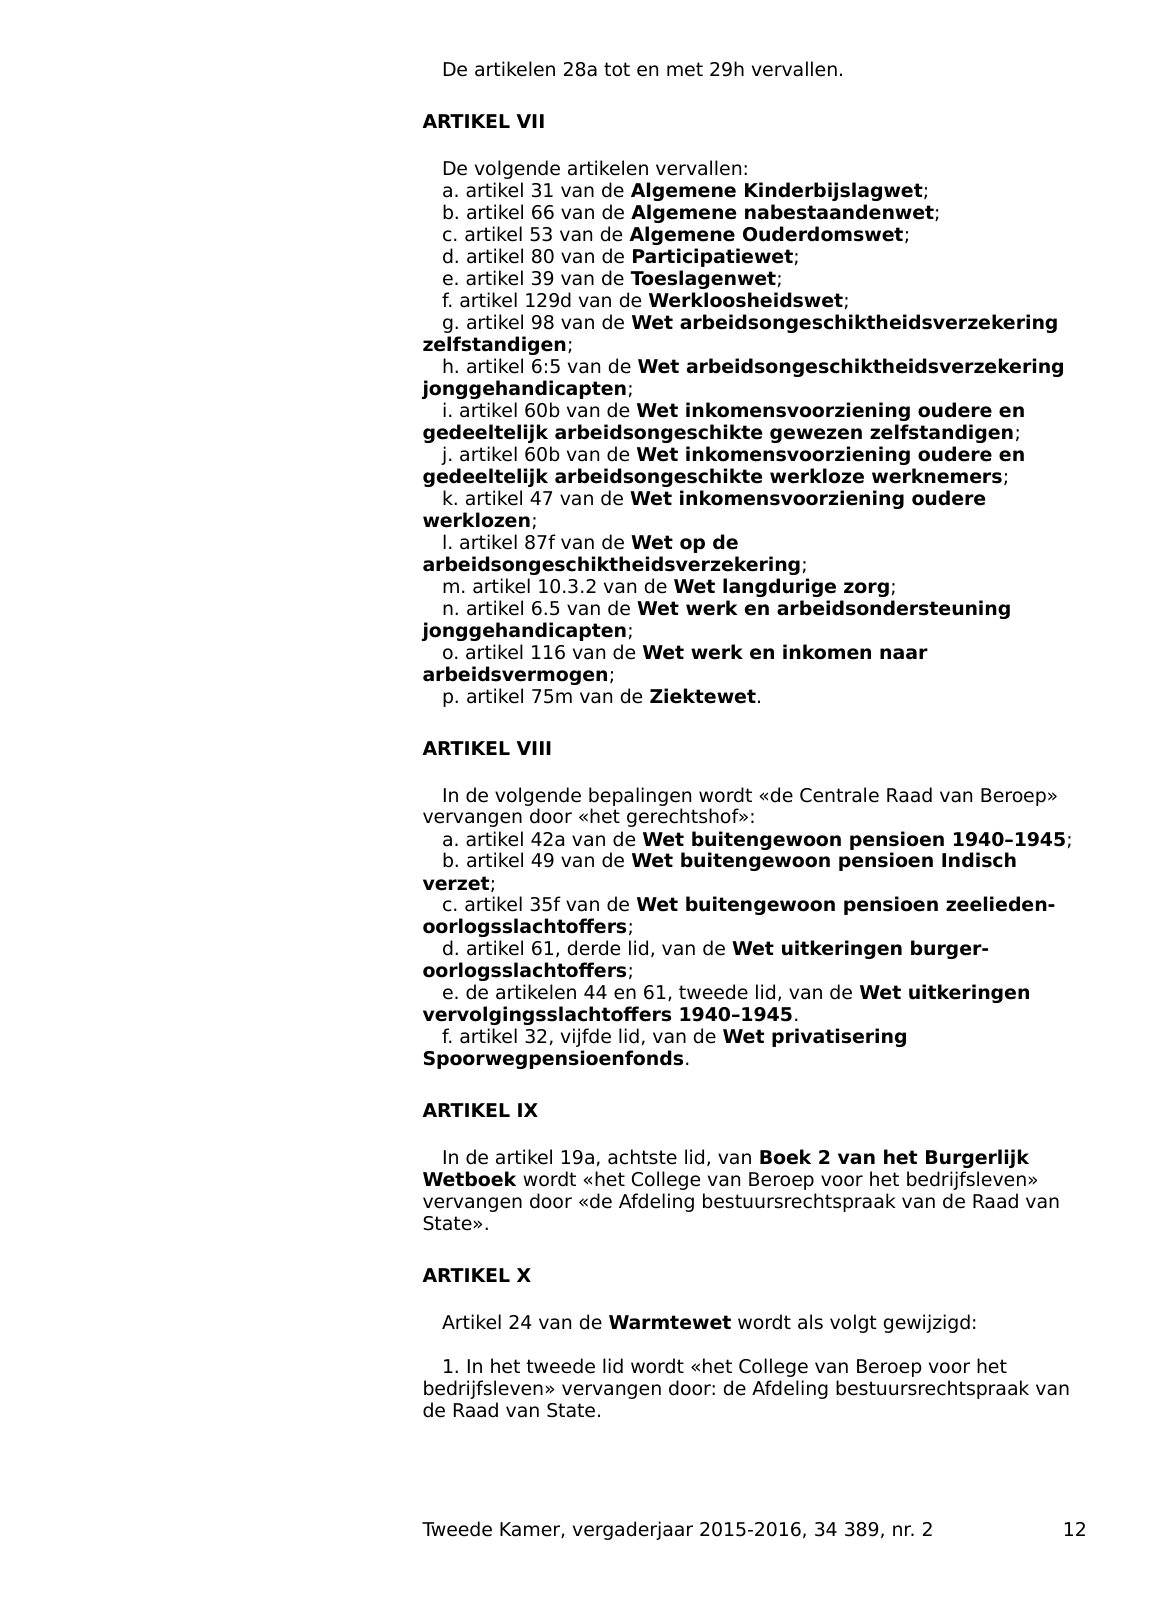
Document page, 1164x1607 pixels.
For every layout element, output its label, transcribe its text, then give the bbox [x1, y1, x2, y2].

text f. artikel 129d van de Werkloosheidswet; [422, 290, 1087, 312]
text In de volgende bepalingen wordt «de Centrale Raad van Beroep» vervangen door «het gerechtshof»: [422, 784, 1087, 828]
text c. artikel 53 van de Algemene Ouderdomswet; [422, 224, 1087, 246]
text k. artikel 47 van de Wet inkomensvoorziening oudere werklozen; [422, 488, 1087, 532]
text n. artikel 6.5 van de Wet werk en arbeidsondersteuning jonggehandicapten; [422, 598, 1087, 642]
text a. artikel 31 van de Algemene Kinderbijslagwet; [422, 180, 1087, 202]
subtitle ARTIKEL VIII [422, 737, 1087, 759]
text In de artikel 19a, achtste lid, van Boek 2 van het Burgerlijk Wetboek wordt «het College van Beroep voor het bedrijfsleven» vervangen door «de Afdeling bestuursrechtspraak van de Raad van State». [422, 1147, 1087, 1235]
subtitle ARTIKEL X [422, 1265, 1087, 1287]
subtitle ARTIKEL IX [422, 1100, 1087, 1122]
text e. artikel 39 van de Toeslagenwet; [422, 268, 1087, 290]
text o. artikel 116 van de Wet werk en inkomen naar arbeidsvermogen; [422, 642, 1087, 686]
text m. artikel 10.3.2 van de Wet langdurige zorg; [422, 576, 1087, 598]
text a. artikel 42a van de Wet buitengewoon pensioen 1940–1945; [422, 828, 1087, 850]
text Artikel 24 van de Warmtewet wordt als volgt gewijzigd: [422, 1312, 1087, 1334]
text d. artikel 61, derde lid, van de Wet uitkeringen burger-oorlogsslachtoffers; [422, 938, 1087, 982]
text 1. In het tweede lid wordt «het College van Beroep voor het bedrijfsleven» vervangen door: de Afdeling bestuursrechtspraak van de Raad van State. [422, 1356, 1087, 1422]
text De volgende artikelen vervallen: [422, 158, 1087, 180]
text b. artikel 66 van de Algemene nabestaandenwet; [422, 202, 1087, 224]
text g. artikel 98 van de Wet arbeidsongeschiktheidsverzekering zelfstandigen; [422, 312, 1087, 356]
subtitle ARTIKEL VII [422, 111, 1087, 133]
text j. artikel 60b van de Wet inkomensvoorziening oudere en gedeeltelijk arbeidsongeschikte werkloze werknemers; [422, 444, 1087, 488]
text b. artikel 49 van de Wet buitengewoon pensioen Indisch verzet; [422, 850, 1087, 894]
text c. artikel 35f van de Wet buitengewoon pensioen zeelieden-oorlogsslachtoffers; [422, 894, 1087, 938]
text i. artikel 60b van de Wet inkomensvoorziening oudere en gedeeltelijk arbeidsongeschikte gewezen zelfstandigen; [422, 400, 1087, 444]
text l. artikel 87f van de Wet op de arbeidsongeschiktheidsverzekering; [422, 532, 1087, 576]
text f. artikel 32, vijfde lid, van de Wet privatisering Spoorwegpensioenfonds. [422, 1026, 1087, 1070]
text d. artikel 80 van de Participatiewet; [422, 246, 1087, 268]
text h. artikel 6:5 van de Wet arbeidsongeschiktheidsverzekering jonggehandicapten; [422, 356, 1087, 400]
text p. artikel 75m van de Ziektewet. [422, 686, 1087, 707]
text e. de artikelen 44 en 61, tweede lid, van de Wet uitkeringen vervolgingsslachtoffers 1940–1945. [422, 982, 1087, 1026]
text De artikelen 28a tot en met 29h vervallen. [422, 59, 1087, 81]
